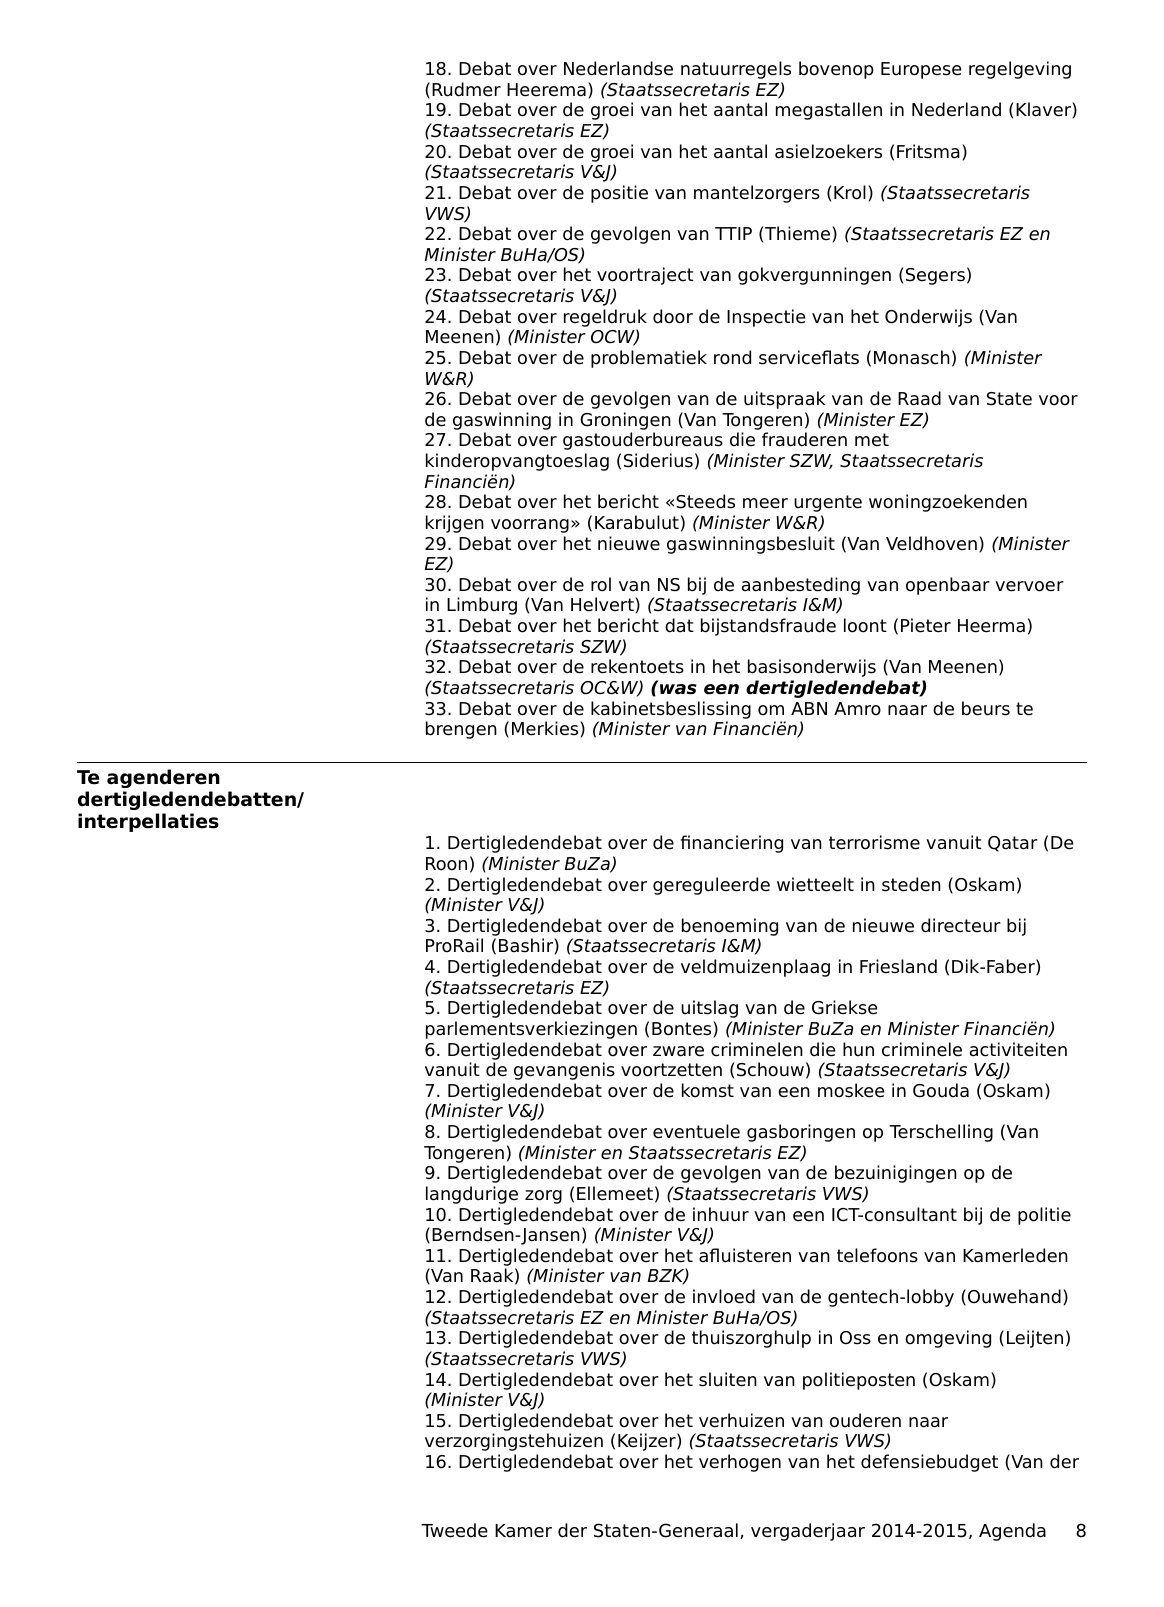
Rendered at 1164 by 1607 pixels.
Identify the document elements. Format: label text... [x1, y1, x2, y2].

table_cell [401, 699, 418, 740]
table_cell [77, 100, 401, 142]
table_cell [77, 616, 401, 657]
table_cell [77, 1370, 401, 1411]
table_cell 32. Debat over de rekentoets in het basisonderwijs (Van Meenen) (Staatssecretaris OC&W) (was een dertigledendebat) [418, 657, 1087, 698]
table_cell 13. Dertigledendebat over de thuiszorghulp in Oss en omgeving (Leijten) (Staatssecretaris VWS) [418, 1328, 1087, 1369]
table_cell 29. Debat over het nieuwe gaswinningsbesluit (Van Veldhoven) (Minister EZ) [418, 534, 1087, 575]
table_cell [401, 142, 418, 183]
table_cell [77, 657, 401, 698]
table_cell [77, 957, 401, 998]
table_cell [77, 1205, 401, 1246]
table_cell [77, 1122, 401, 1163]
table_cell 27. Debat over gastouderbureaus die frauderen met kinderopvangtoeslag (Siderius) (Minister SZW, Staatssecretaris Financiën) [418, 430, 1087, 492]
table_cell [401, 1246, 418, 1287]
table_cell [77, 492, 401, 533]
table_cell [77, 916, 401, 957]
table_cell 31. Debat over het bericht dat bijstandsfraude loont (Pieter Heerma) (Staatssecretaris SZW) [418, 616, 1087, 657]
table_cell [77, 699, 401, 740]
table_cell 20. Debat over de groei van het aantal asielzoekers (Fritsma) (Staatssecretaris V&J) [418, 142, 1087, 183]
table_cell 11. Dertigledendebat over het afluisteren van telefoons van Kamerleden (Van Raak) (Minister van BZK) [418, 1246, 1087, 1287]
table_cell [77, 1287, 401, 1328]
table_cell [401, 1122, 418, 1163]
table_cell [401, 1163, 418, 1204]
table_cell [401, 492, 418, 533]
table_cell 14. Dertigledendebat over het sluiten van politieposten (Oskam) (Minister V&J) [418, 1370, 1087, 1411]
table_cell [401, 100, 418, 142]
table_cell 8. Dertigledendebat over eventuele gasboringen op Terschelling (Van Tongeren) (Minister en Staatssecretaris EZ) [418, 1122, 1087, 1163]
table_cell [77, 1040, 401, 1081]
table_cell [401, 534, 418, 575]
table_cell [401, 1040, 418, 1081]
table_cell [77, 998, 401, 1039]
table_cell [77, 575, 401, 616]
table_cell [77, 1452, 401, 1473]
table_cell [401, 957, 418, 998]
table_cell [401, 183, 418, 224]
table_cell [401, 1411, 418, 1452]
table_cell 18. Debat over Nederlandse natuurregels bovenop Europese regelgeving (Rudmer Heerema) (Staatssecretaris EZ) [418, 59, 1087, 100]
table_cell 23. Debat over het voortraject van gokvergunningen (Segers) (Staatssecretaris V&J) [418, 265, 1087, 307]
table_cell 15. Dertigledendebat over het verhuizen van ouderen naar verzorgingstehuizen (Keijzer) (Staatssecretaris VWS) [418, 1411, 1087, 1452]
table_cell [77, 534, 401, 575]
table_cell 7. Dertigledendebat over de komst van een moskee in Gouda (Oskam) (Minister V&J) [418, 1081, 1087, 1122]
table_cell [401, 59, 418, 100]
table_cell [401, 833, 418, 874]
table_cell 19. Debat over de groei van het aantal megastallen in Nederland (Klaver) (Staatssecretaris EZ) [418, 100, 1087, 142]
table_cell 9. Dertigledendebat over de gevolgen van de bezuinigingen op de langdurige zorg (Ellemeet) (Staatssecretaris VWS) [418, 1163, 1087, 1204]
table_cell [77, 307, 401, 348]
table_cell [77, 1246, 401, 1287]
table_cell 6. Dertigledendebat over zware criminelen die hun criminele activiteiten vanuit de gevangenis voortzetten (Schouw) (Staatssecretaris V&J) [418, 1040, 1087, 1081]
table_cell [401, 307, 418, 348]
table_cell [401, 1370, 418, 1411]
table_cell [77, 183, 401, 224]
table_cell [401, 657, 418, 698]
table_cell [77, 1081, 401, 1122]
table_cell 22. Debat over de gevolgen van TTIP (Thieme) (Staatssecretaris EZ en Minister BuHa/OS) [418, 224, 1087, 265]
table_cell [401, 575, 418, 616]
table_cell 3. Dertigledendebat over de benoeming van de nieuwe directeur bij ProRail (Bashir) (Staatssecretaris I&M) [418, 916, 1087, 957]
table_cell 24. Debat over regeldruk door de Inspectie van het Onderwijs (Van Meenen) (Minister OCW) [418, 307, 1087, 348]
table_cell [401, 916, 418, 957]
table_cell 28. Debat over het bericht «Steeds meer urgente woningzoekenden krijgen voorrang» (Karabulut) (Minister W&R) [418, 492, 1087, 533]
table_cell [401, 1081, 418, 1122]
table_cell [77, 1411, 401, 1452]
table_cell [401, 348, 418, 389]
table_cell [77, 1163, 401, 1204]
table_cell 16. Dertigledendebat over het verhogen van het defensiebudget (Van der [418, 1452, 1087, 1473]
table_header Te agenderen dertigledendebatten/ interpellaties [77, 763, 401, 833]
table_cell [77, 224, 401, 265]
table_cell [77, 142, 401, 183]
table_cell 21. Debat over de positie van mantelzorgers (Krol) (Staatssecretaris VWS) [418, 183, 1087, 224]
table_cell [77, 833, 401, 874]
table_cell 4. Dertigledendebat over de veldmuizenplaag in Friesland (Dik-Faber) (Staatssecretaris EZ) [418, 957, 1087, 998]
table_cell 10. Dertigledendebat over de inhuur van een ICT-consultant bij de politie (Berndsen-Jansen) (Minister V&J) [418, 1205, 1087, 1246]
table_cell [77, 348, 401, 389]
table_header [401, 763, 418, 833]
table_cell [401, 875, 418, 916]
table_cell [77, 430, 401, 492]
table_cell 30. Debat over de rol van NS bij de aanbesteding van openbaar vervoer in Limburg (Van Helvert) (Staatssecretaris I&M) [418, 575, 1087, 616]
table_cell 2. Dertigledendebat over gereguleerde wietteelt in steden (Oskam) (Minister V&J) [418, 875, 1087, 916]
table_header [418, 763, 1087, 833]
table_cell [401, 998, 418, 1039]
table_cell [401, 1205, 418, 1246]
table_cell [77, 265, 401, 307]
table_cell 33. Debat over de kabinetsbeslissing om ABN Amro naar de beurs te brengen (Merkies) (Minister van Financiën) [418, 699, 1087, 740]
table_cell [77, 875, 401, 916]
table_cell [401, 1328, 418, 1369]
table_cell [401, 224, 418, 265]
table_cell [401, 1287, 418, 1328]
table_cell 5. Dertigledendebat over de uitslag van de Griekse parlementsverkiezingen (Bontes) (Minister BuZa en Minister Financiën) [418, 998, 1087, 1039]
table_cell 12. Dertigledendebat over de invloed van de gentech-lobby (Ouwehand) (Staatssecretaris EZ en Minister BuHa/OS) [418, 1287, 1087, 1328]
table_cell 25. Debat over de problematiek rond serviceflats (Monasch) (Minister W&R) [418, 348, 1087, 389]
table_cell [77, 59, 401, 100]
table_cell [77, 1328, 401, 1369]
table_cell [401, 265, 418, 307]
table_cell [401, 430, 418, 492]
table_cell [401, 1452, 418, 1473]
table_cell [401, 616, 418, 657]
table_cell [77, 389, 401, 430]
table_cell 1. Dertigledendebat over de financiering van terrorisme vanuit Qatar (De Roon) (Minister BuZa) [418, 833, 1087, 874]
table_cell 26. Debat over de gevolgen van de uitspraak van de Raad van State voor de gaswinning in Groningen (Van Tongeren) (Minister EZ) [418, 389, 1087, 430]
table_cell [401, 389, 418, 430]
